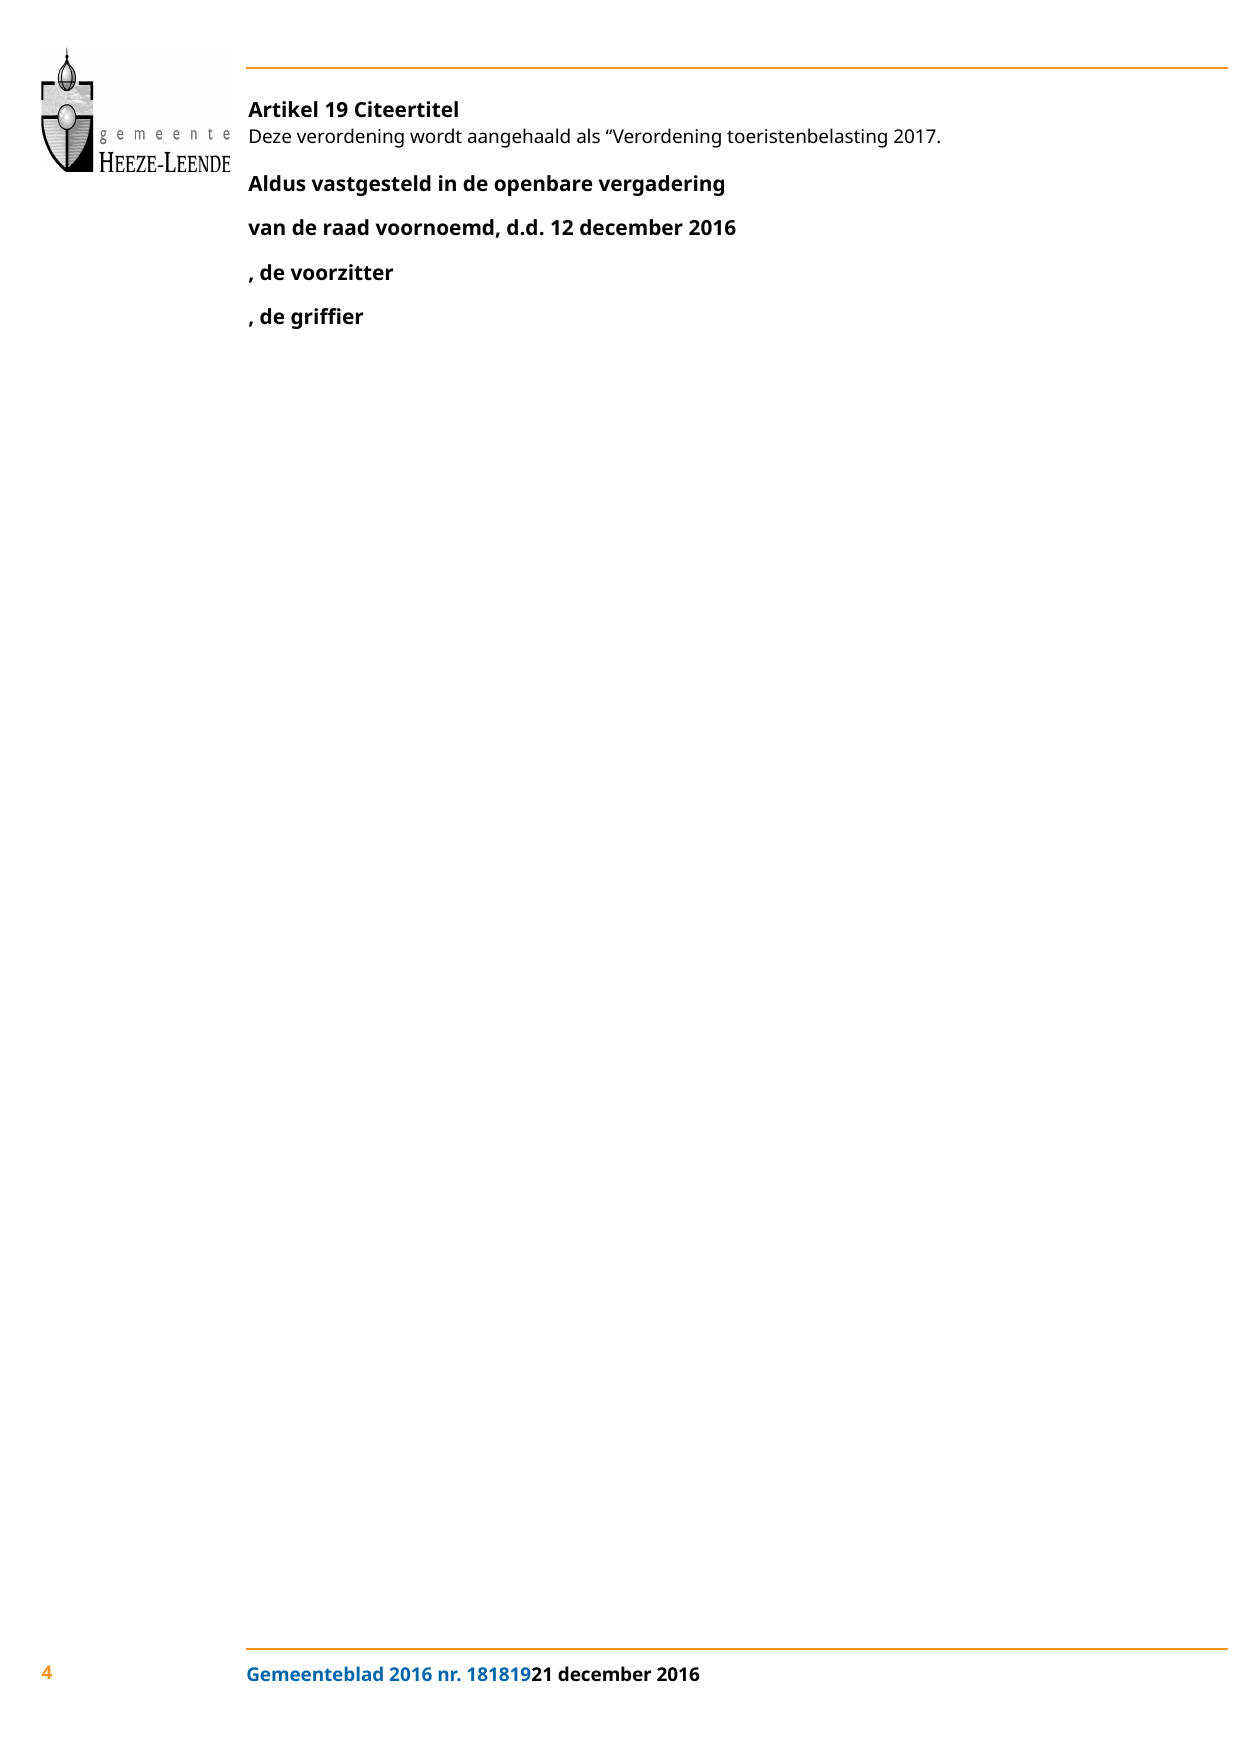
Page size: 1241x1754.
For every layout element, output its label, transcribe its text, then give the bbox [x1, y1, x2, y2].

text van de raad voornoemd, d.d. 12 december 2016 [248, 213, 1152, 242]
picture [41, 47, 231, 172]
text Aldus vastgesteld in de openbare vergadering [248, 169, 1152, 197]
text Artikel 19 Citeertitel [248, 95, 1152, 123]
text Deze verordening wordt aangehaald als “Verordening toeristenbelasting 2017. [248, 123, 1152, 149]
text , de griffier [248, 302, 1152, 331]
text , de voorzitter [248, 258, 1152, 286]
